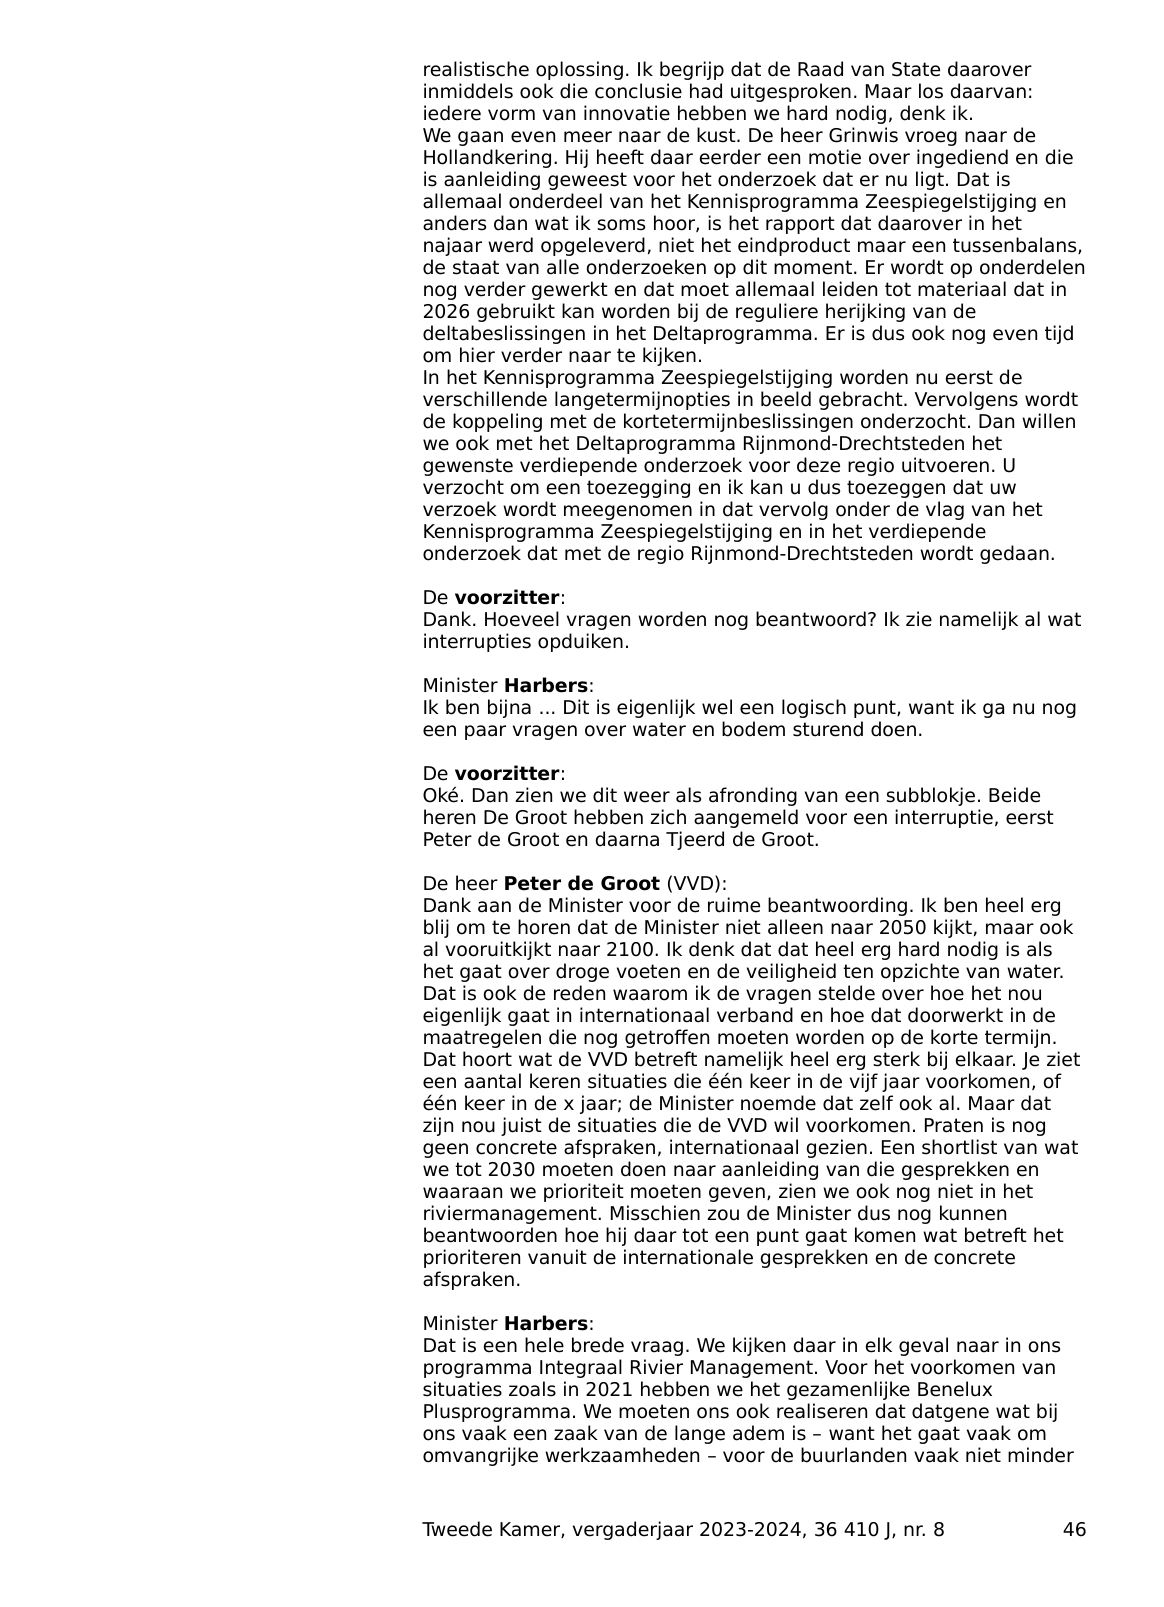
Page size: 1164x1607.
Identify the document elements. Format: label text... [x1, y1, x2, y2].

text Minister Harbers: [422, 675, 1087, 697]
text Oké. Dan zien we dit weer als afronding van een subblokje. Beide heren De Groot hebben zich aangemeld voor een interruptie, eerst Peter de Groot en daarna Tjeerd de Groot. [422, 785, 1087, 851]
text Dank aan de Minister voor de ruime beantwoording. Ik ben heel erg blij om te horen dat de Minister niet alleen naar 2050 kijkt, maar ook al vooruitkijkt naar 2100. Ik denk dat dat heel erg hard nodig is als het gaat over droge voeten en de veiligheid ten opzichte van water. Dat is ook de reden waarom ik de vragen stelde over hoe het nou eigenlijk gaat in internationaal verband en hoe dat doorwerkt in de maatregelen die nog getroffen moeten worden op de korte termijn. Dat hoort wat de VVD betreft namelijk heel erg sterk bij elkaar. Je ziet een aantal keren situaties die één keer in de vijf jaar voorkomen, of één keer in de x jaar; de Minister noemde dat zelf ook al. Maar dat zijn nou juist de situaties die de VVD wil voorkomen. Praten is nog geen concrete afspraken, internationaal gezien. Een shortlist van wat we tot 2030 moeten doen naar aanleiding van die gesprekken en waaraan we prioriteit moeten geven, zien we ook nog niet in het riviermanagement. Misschien zou de Minister dus nog kunnen beantwoorden hoe hij daar tot een punt gaat komen wat betreft het prioriteren vanuit de internationale gesprekken en de concrete afspraken. [422, 895, 1087, 1291]
text De voorzitter: [422, 587, 1087, 609]
text De voorzitter: [422, 763, 1087, 785]
text Minister Harbers: [422, 1313, 1087, 1335]
text Dank. Hoeveel vragen worden nog beantwoord? Ik zie namelijk al wat interrupties opduiken. [422, 609, 1087, 653]
text De heer Peter de Groot (VVD): [422, 873, 1087, 895]
text Dat is een hele brede vraag. We kijken daar in elk geval naar in ons programma Integraal Rivier Management. Voor het voorkomen van situaties zoals in 2021 hebben we het gezamenlijke Benelux Plusprogramma. We moeten ons ook realiseren dat datgene wat bij ons vaak een zaak van de lange adem is – want het gaat vaak om omvangrijke werkzaamheden – voor de buurlanden vaak niet minder [422, 1335, 1087, 1467]
text Ik ben bijna ... Dit is eigenlijk wel een logisch punt, want ik ga nu nog een paar vragen over water en bodem sturend doen. [422, 697, 1087, 741]
text realistische oplossing. Ik begrijp dat de Raad van State daarover inmiddels ook die conclusie had uitgesproken. Maar los daarvan: iedere vorm van innovatie hebben we hard nodig, denk ik. [422, 59, 1087, 125]
text In het Kennisprogramma Zeespiegelstijging worden nu eerst de verschillende langetermijnopties in beeld gebracht. Vervolgens wordt de koppeling met de kortetermijnbeslissingen onderzocht. Dan willen we ook met het Deltaprogramma Rijnmond-Drechtsteden het gewenste verdiepende onderzoek voor deze regio uitvoeren. U verzocht om een toezegging en ik kan u dus toezeggen dat uw verzoek wordt meegenomen in dat vervolg onder de vlag van het Kennisprogramma Zeespiegelstijging en in het verdiepende onderzoek dat met de regio Rijnmond-Drechtsteden wordt gedaan. [422, 367, 1087, 564]
text We gaan even meer naar de kust. De heer Grinwis vroeg naar de Hollandkering. Hij heeft daar eerder een motie over ingediend en die is aanleiding geweest voor het onderzoek dat er nu ligt. Dat is allemaal onderdeel van het Kennisprogramma Zeespiegelstijging en anders dan wat ik soms hoor, is het rapport dat daarover in het najaar werd opgeleverd, niet het eindproduct maar een tussenbalans, de staat van alle onderzoeken op dit moment. Er wordt op onderdelen nog verder gewerkt en dat moet allemaal leiden tot materiaal dat in 2026 gebruikt kan worden bij de reguliere herijking van de deltabeslissingen in het Deltaprogramma. Er is dus ook nog even tijd om hier verder naar te kijken. [422, 125, 1087, 367]
